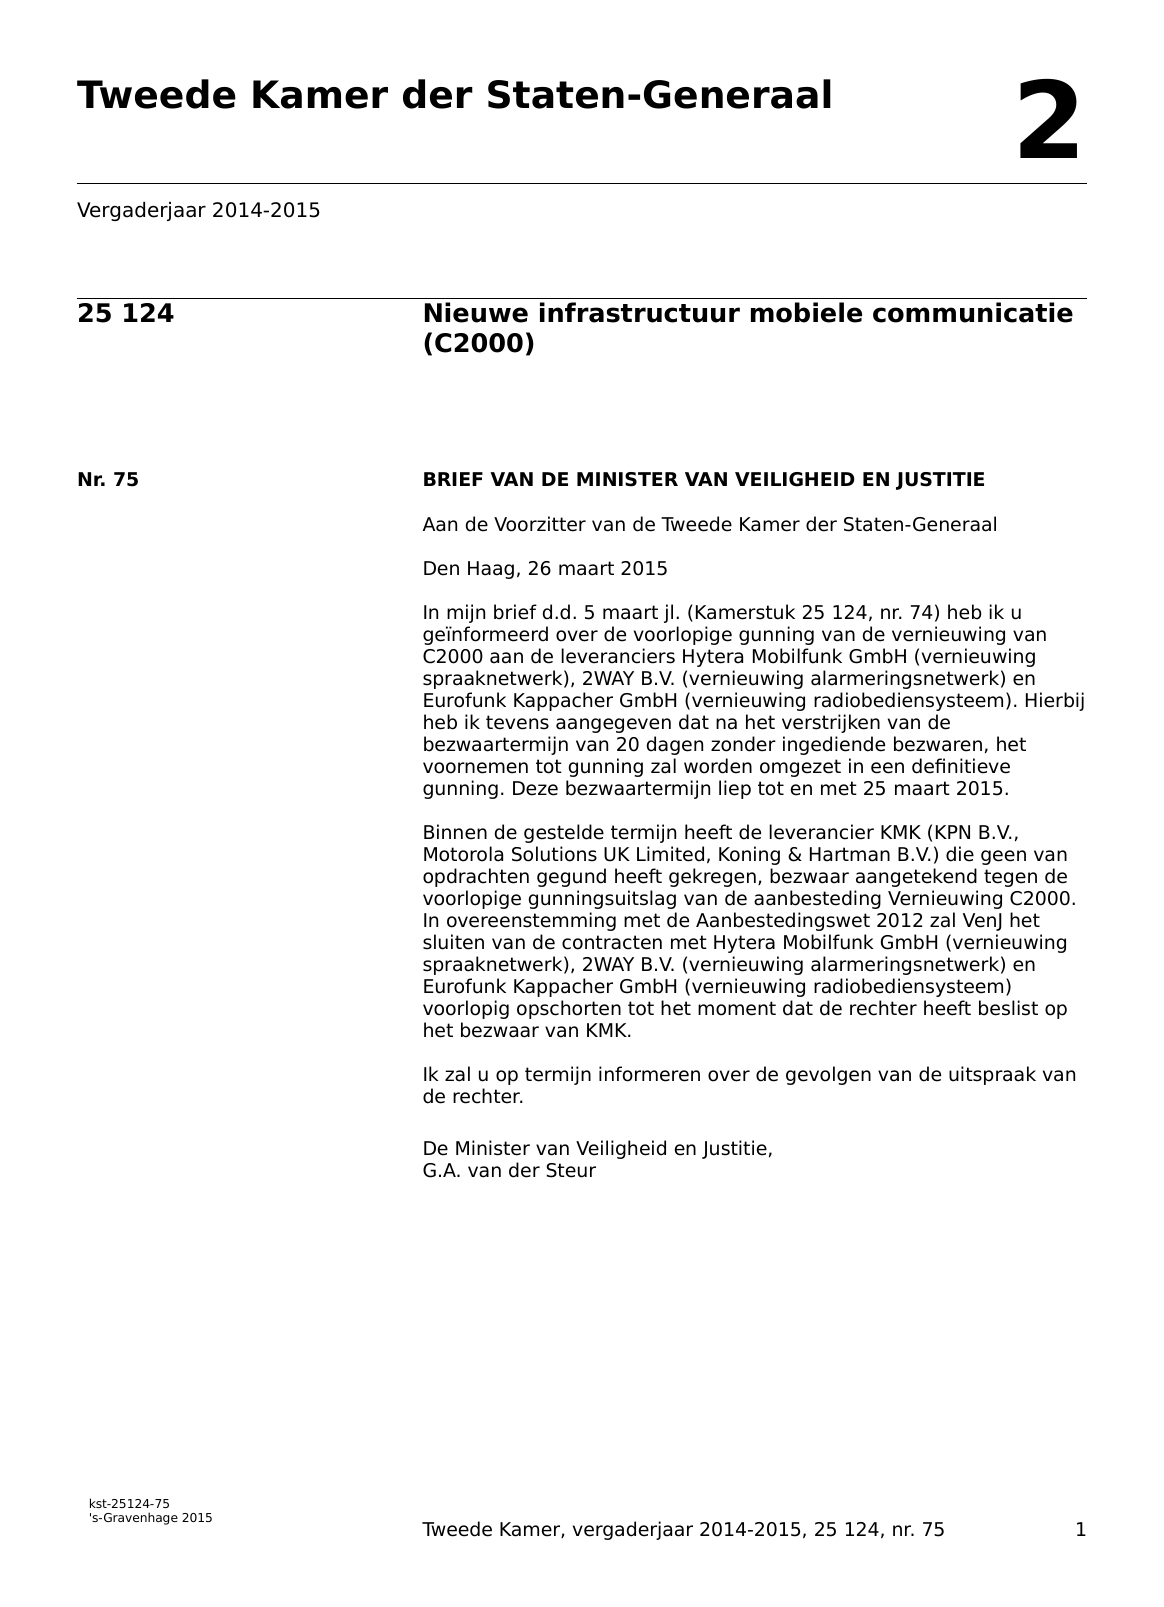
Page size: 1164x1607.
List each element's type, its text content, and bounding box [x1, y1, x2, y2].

text Ik zal u op termijn informeren over de gevolgen van de uitspraak van de rechter. [422, 1064, 1087, 1108]
text Aan de Voorzitter van de Tweede Kamer der Staten-Generaal [422, 513, 1087, 536]
subtitle Nr. 75 BRIEF VAN DE MINISTER VAN VEILIGHEID EN JUSTITIE [77, 469, 1087, 491]
table_header 2 [886, 59, 1087, 183]
text 's-Gravenhage 2015 [88, 1511, 323, 1525]
text Den Haag, 26 maart 2015 [422, 558, 1087, 580]
text De Minister van Veiligheid en Justitie, G.A. van der Steur [422, 1138, 1087, 1182]
text Binnen de gestelde termijn heeft de leverancier KMK (KPN B.V., Motorola Solutions UK Limited, Koning & Hartman B.V.) die geen van opdrachten gegund heeft gekregen, bezwaar aangetekend tegen de voorlopige gunningsuitslag van de aanbesteding Vernieuwing C2000. In overeenstemming met de Aanbestedingswet 2012 zal VenJ het sluiten van de contracten met Hytera Mobilfunk GmbH (vernieuwing spraaknetwerk), 2WAY B.V. (vernieuwing alarmeringsnetwerk) en Eurofunk Kappacher GmbH (vernieuwing radiobediensysteem) voorlopig opschorten tot het moment dat de rechter heeft beslist op het bezwaar van KMK. [422, 822, 1087, 1042]
table_cell Vergaderjaar 2014-2015 [77, 184, 1087, 298]
text kst-25124-75 [88, 1497, 323, 1511]
table_header Tweede Kamer der Staten-Generaal [77, 59, 886, 183]
subtitle 25 124 Nieuwe infrastructuur mobiele communicatie (C2000) [77, 299, 1087, 358]
text In mijn brief d.d. 5 maart jl. (Kamerstuk 25 124, nr. 74) heb ik u geïnformeerd over de voorlopige gunning van de vernieuwing van C2000 aan de leveranciers Hytera Mobilfunk GmbH (vernieuwing spraaknetwerk), 2WAY B.V. (vernieuwing alarmeringsnetwerk) en Eurofunk Kappacher GmbH (vernieuwing radiobediensysteem). Hierbij heb ik tevens aangegeven dat na het verstrijken van de bezwaartermijn van 20 dagen zonder ingediende bezwaren, het voornemen tot gunning zal worden omgezet in een definitieve gunning. Deze bezwaartermijn liep tot en met 25 maart 2015. [422, 602, 1087, 800]
